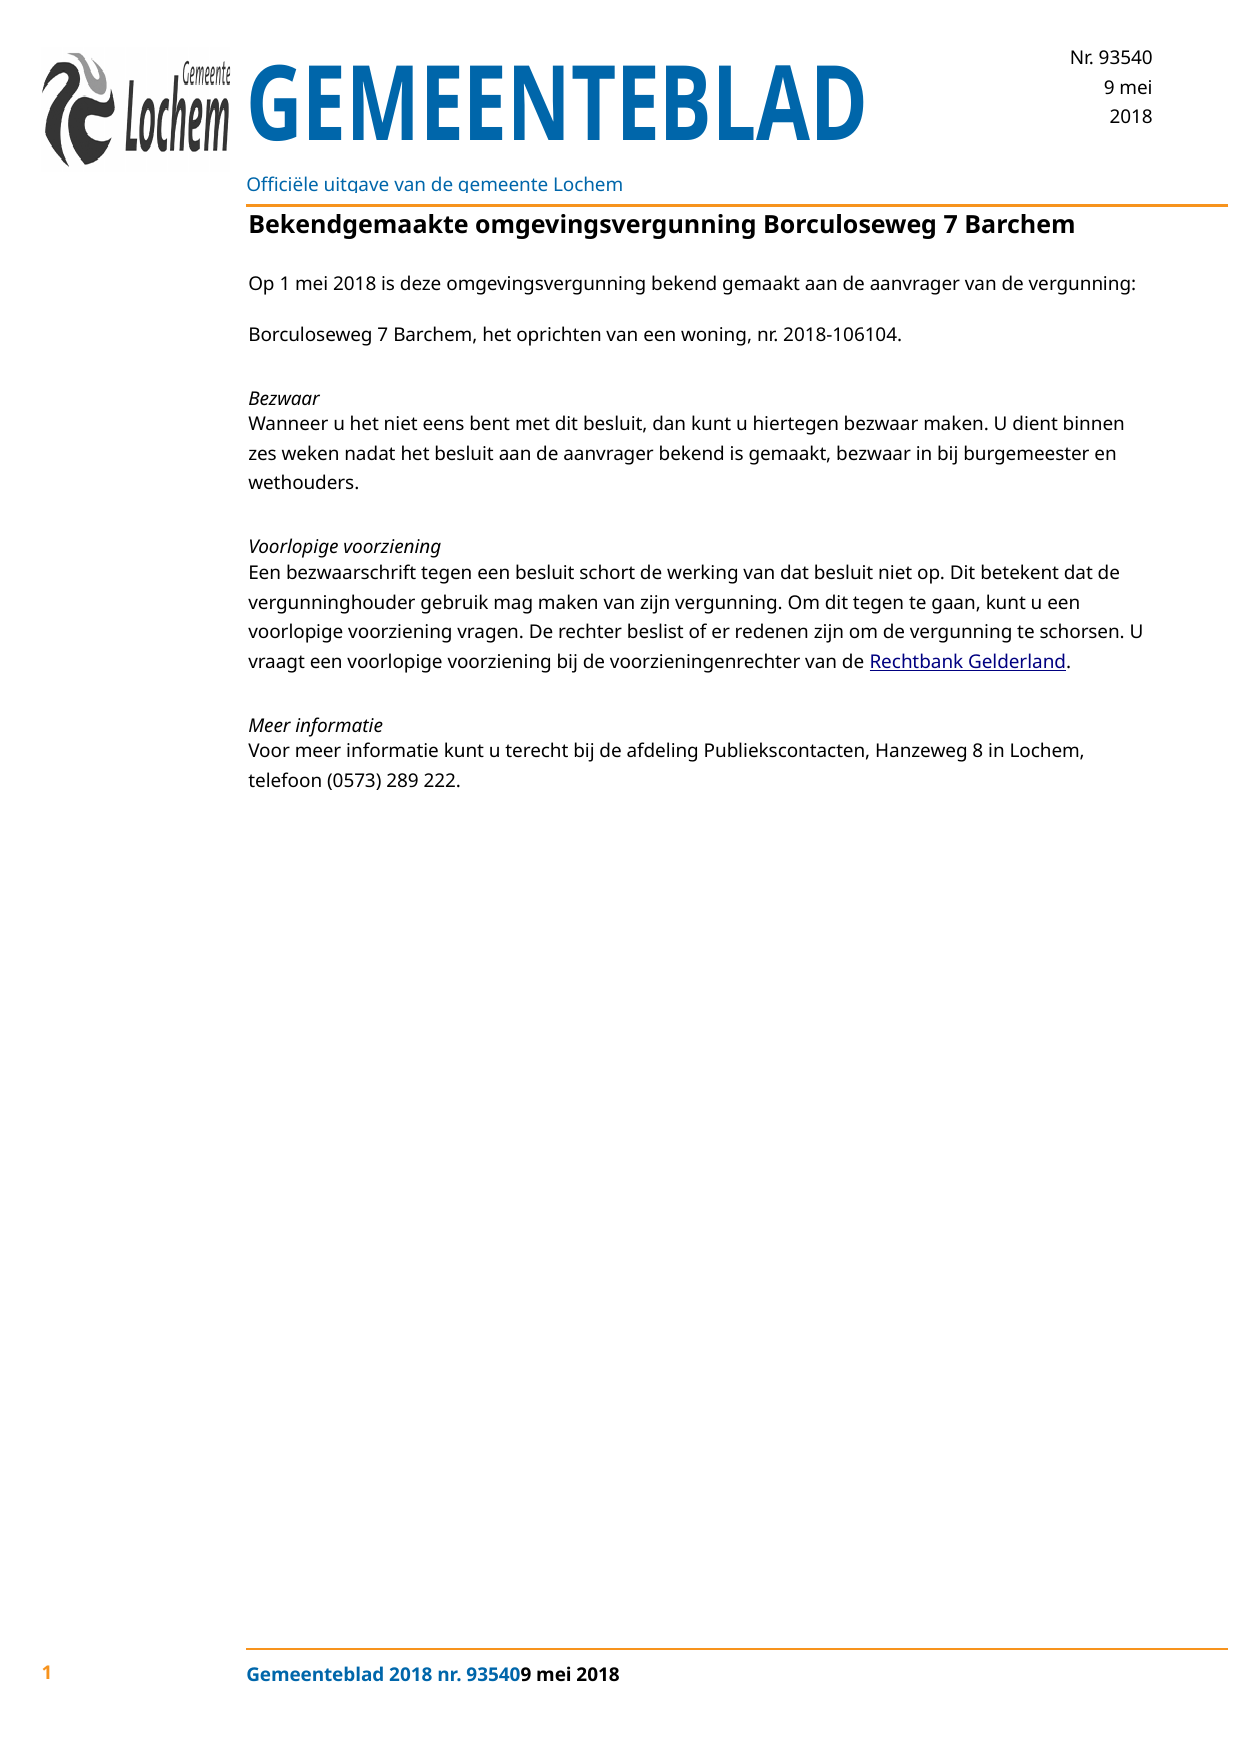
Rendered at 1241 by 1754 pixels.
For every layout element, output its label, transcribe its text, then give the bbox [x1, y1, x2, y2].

text Op 1 mei 2018 is deze omgevingsvergunning bekend gemaakt aan de aanvrager van de vergunning: [248, 270, 1152, 296]
text Borculoseweg 7 Barchem, het oprichten van een woning, nr. 2018-106104. [248, 321, 1152, 346]
text Voorlopige voorziening [248, 533, 1152, 559]
picture [41, 47, 231, 172]
text Een bezwaarschrift tegen een besluit schort de werking van dat besluit niet op. Dit betekent dat de vergunninghouder gebruik mag maken van zijn vergunning. Om dit tegen te gaan, kunt u een voorlopige voorziening vragen. De rechter beslist of er redenen zijn om de vergunning te schorsen. U vraagt een voorlopige voorziening bij de voorzieningenrechter van de Rechtbank Gelderland. [248, 559, 1152, 674]
text Bezwaar [248, 385, 1152, 410]
text Wanneer u het niet eens bent met dit besluit, dan kunt u hiertegen bezwaar maken. U dient binnen zes weken nadat het besluit aan de aanvrager bekend is gemaakt, bezwaar in bij burgemeester en wethouders. [248, 410, 1152, 495]
text Voor meer informatie kunt u terecht bij de afdeling Publiekscontacten, Hanzeweg 8 in Lochem, telefoon (0573) 289 222. [248, 738, 1152, 793]
text Bekendgemaakte omgevingsvergunning Borculoseweg 7 Barchem [248, 207, 1152, 241]
text Meer informatie [248, 712, 1152, 738]
